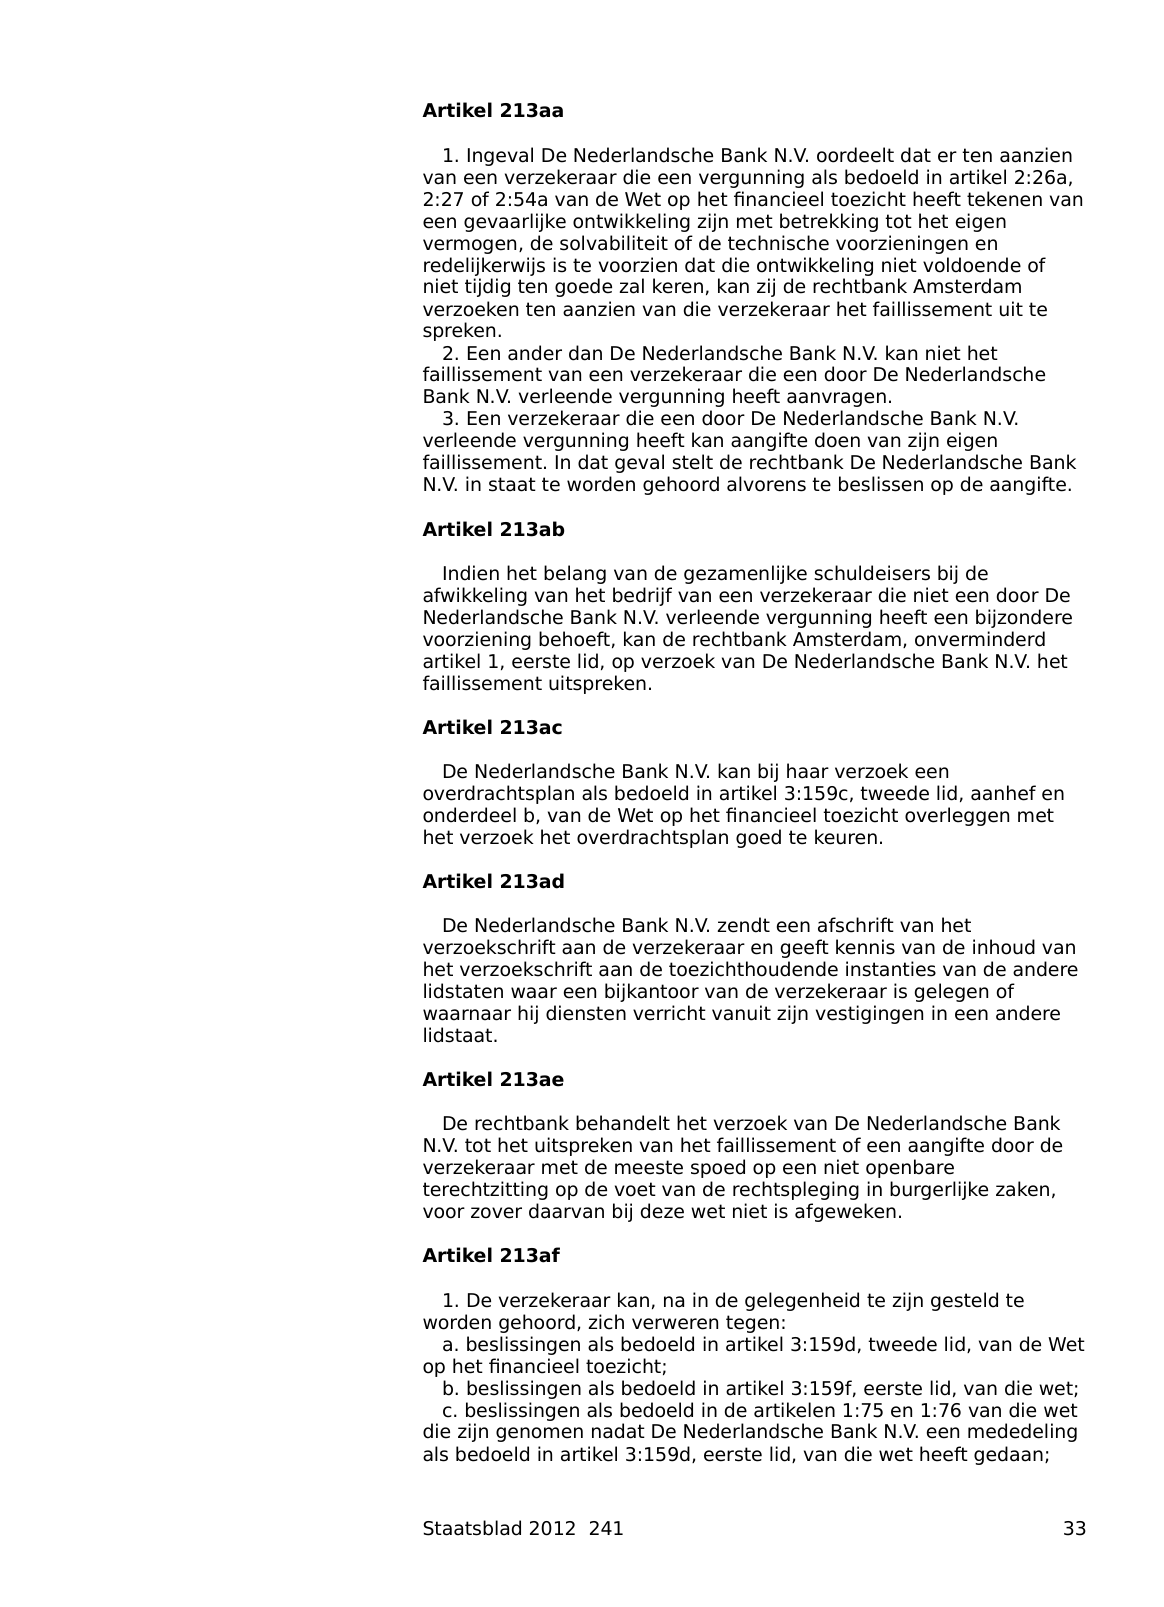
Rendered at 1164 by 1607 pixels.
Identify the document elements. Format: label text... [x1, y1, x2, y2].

text Indien het belang van de gezamenlijke schuldeisers bij de afwikkeling van het bedrijf van een verzekeraar die niet een door De Nederlandsche Bank N.V. verleende vergunning heeft een bijzondere voorziening behoeft, kan de rechtbank Amsterdam, onverminderd artikel 1, eerste lid, op verzoek van De Nederlandsche Bank N.V. het faillissement uitspreken. [422, 563, 1087, 694]
subtitle Artikel 213ad [422, 871, 1087, 893]
text De Nederlandsche Bank N.V. kan bij haar verzoek een overdrachtsplan als bedoeld in artikel 3:159c, tweede lid, aanhef en onderdeel b, van de Wet op het financieel toezicht overleggen met het verzoek het overdrachtsplan goed te keuren. [422, 761, 1087, 849]
subtitle Artikel 213af [422, 1245, 1087, 1267]
text De rechtbank behandelt het verzoek van De Nederlandsche Bank N.V. tot het uitspreken van het faillissement of een aangifte door de verzekeraar met de meeste spoed op een niet openbare terechtzitting op de voet van de rechtspleging in burgerlijke zaken, voor zover daarvan bij deze wet niet is afgeweken. [422, 1113, 1087, 1223]
text c. beslissingen als bedoeld in de artikelen 1:75 en 1:76 van die wet die zijn genomen nadat De Nederlandsche Bank N.V. een mededeling als bedoeld in artikel 3:159d, eerste lid, van die wet heeft gedaan; [422, 1399, 1087, 1465]
text a. beslissingen als bedoeld in artikel 3:159d, tweede lid, van de Wet op het financieel toezicht; [422, 1333, 1087, 1377]
text 1. Ingeval De Nederlandsche Bank N.V. oordeelt dat er ten aanzien van een verzekeraar die een vergunning als bedoeld in artikel 2:26a, 2:27 of 2:54a van de Wet op het financieel toezicht heeft tekenen van een gevaarlijke ontwikkeling zijn met betrekking tot het eigen vermogen, de solvabiliteit of de technische voorzieningen en redelijkerwijs is te voorzien dat die ontwikkeling niet voldoende of niet tijdig ten goede zal keren, kan zij de rechtbank Amsterdam verzoeken ten aanzien van die verzekeraar het faillissement uit te spreken. [422, 144, 1087, 342]
text 3. Een verzekeraar die een door De Nederlandsche Bank N.V. verleende vergunning heeft kan aangifte doen van zijn eigen faillissement. In dat geval stelt de rechtbank De Nederlandsche Bank N.V. in staat te worden gehoord alvorens te beslissen op de aangifte. [422, 408, 1087, 496]
subtitle Artikel 213ac [422, 717, 1087, 739]
subtitle Artikel 213ab [422, 518, 1087, 540]
subtitle Artikel 213aa [422, 100, 1087, 122]
text 1. De verzekeraar kan, na in de gelegenheid te zijn gesteld te worden gehoord, zich verweren tegen: [422, 1289, 1087, 1333]
text 2. Een ander dan De Nederlandsche Bank N.V. kan niet het faillissement van een verzekeraar die een door De Nederlandsche Bank N.V. verleende vergunning heeft aanvragen. [422, 342, 1087, 408]
subtitle Artikel 213ae [422, 1069, 1087, 1091]
text De Nederlandsche Bank N.V. zendt een afschrift van het verzoekschrift aan de verzekeraar en geeft kennis van de inhoud van het verzoekschrift aan de toezichthoudende instanties van de andere lidstaten waar een bijkantoor van de verzekeraar is gelegen of waarnaar hij diensten verricht vanuit zijn vestigingen in een andere lidstaat. [422, 915, 1087, 1047]
text b. beslissingen als bedoeld in artikel 3:159f, eerste lid, van die wet; [422, 1377, 1087, 1399]
